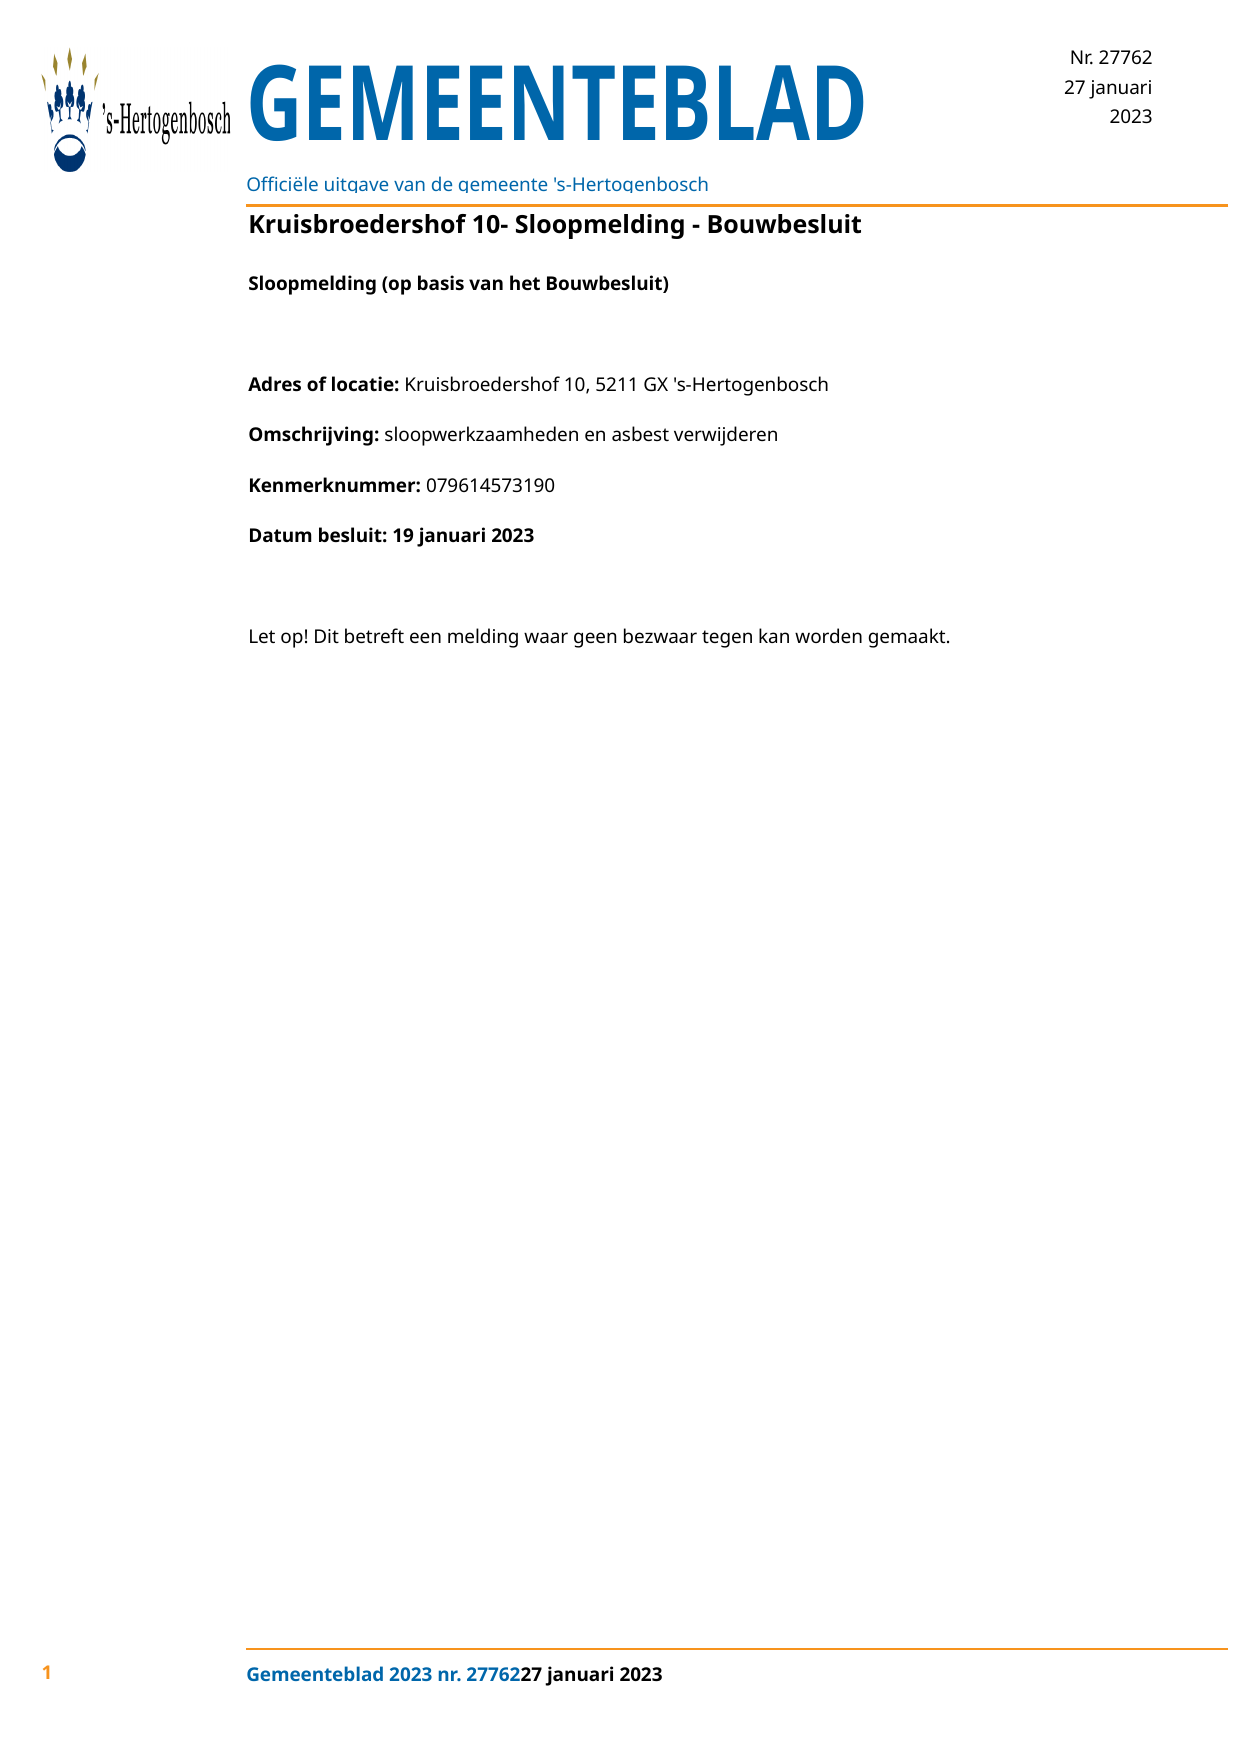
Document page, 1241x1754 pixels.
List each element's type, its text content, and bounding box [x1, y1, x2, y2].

picture [41, 47, 231, 172]
text Adres of locatie: Kruisbroedershof 10, 5211 GX 's-Hertogenbosch [248, 371, 1152, 397]
text Let op! Dit betreft een melding waar geen bezwaar tegen kan worden gemaakt. [248, 623, 1152, 649]
text Kruisbroedershof 10- Sloopmelding - Bouwbesluit [248, 207, 1152, 241]
text Sloopmelding (op basis van het Bouwbesluit) [248, 270, 1152, 296]
text Omschrijving: sloopwerkzaamheden en asbest verwijderen [248, 422, 1152, 447]
text Datum besluit: 19 januari 2023 [248, 522, 1152, 548]
text Kenmerknummer: 079614573190 [248, 472, 1152, 498]
